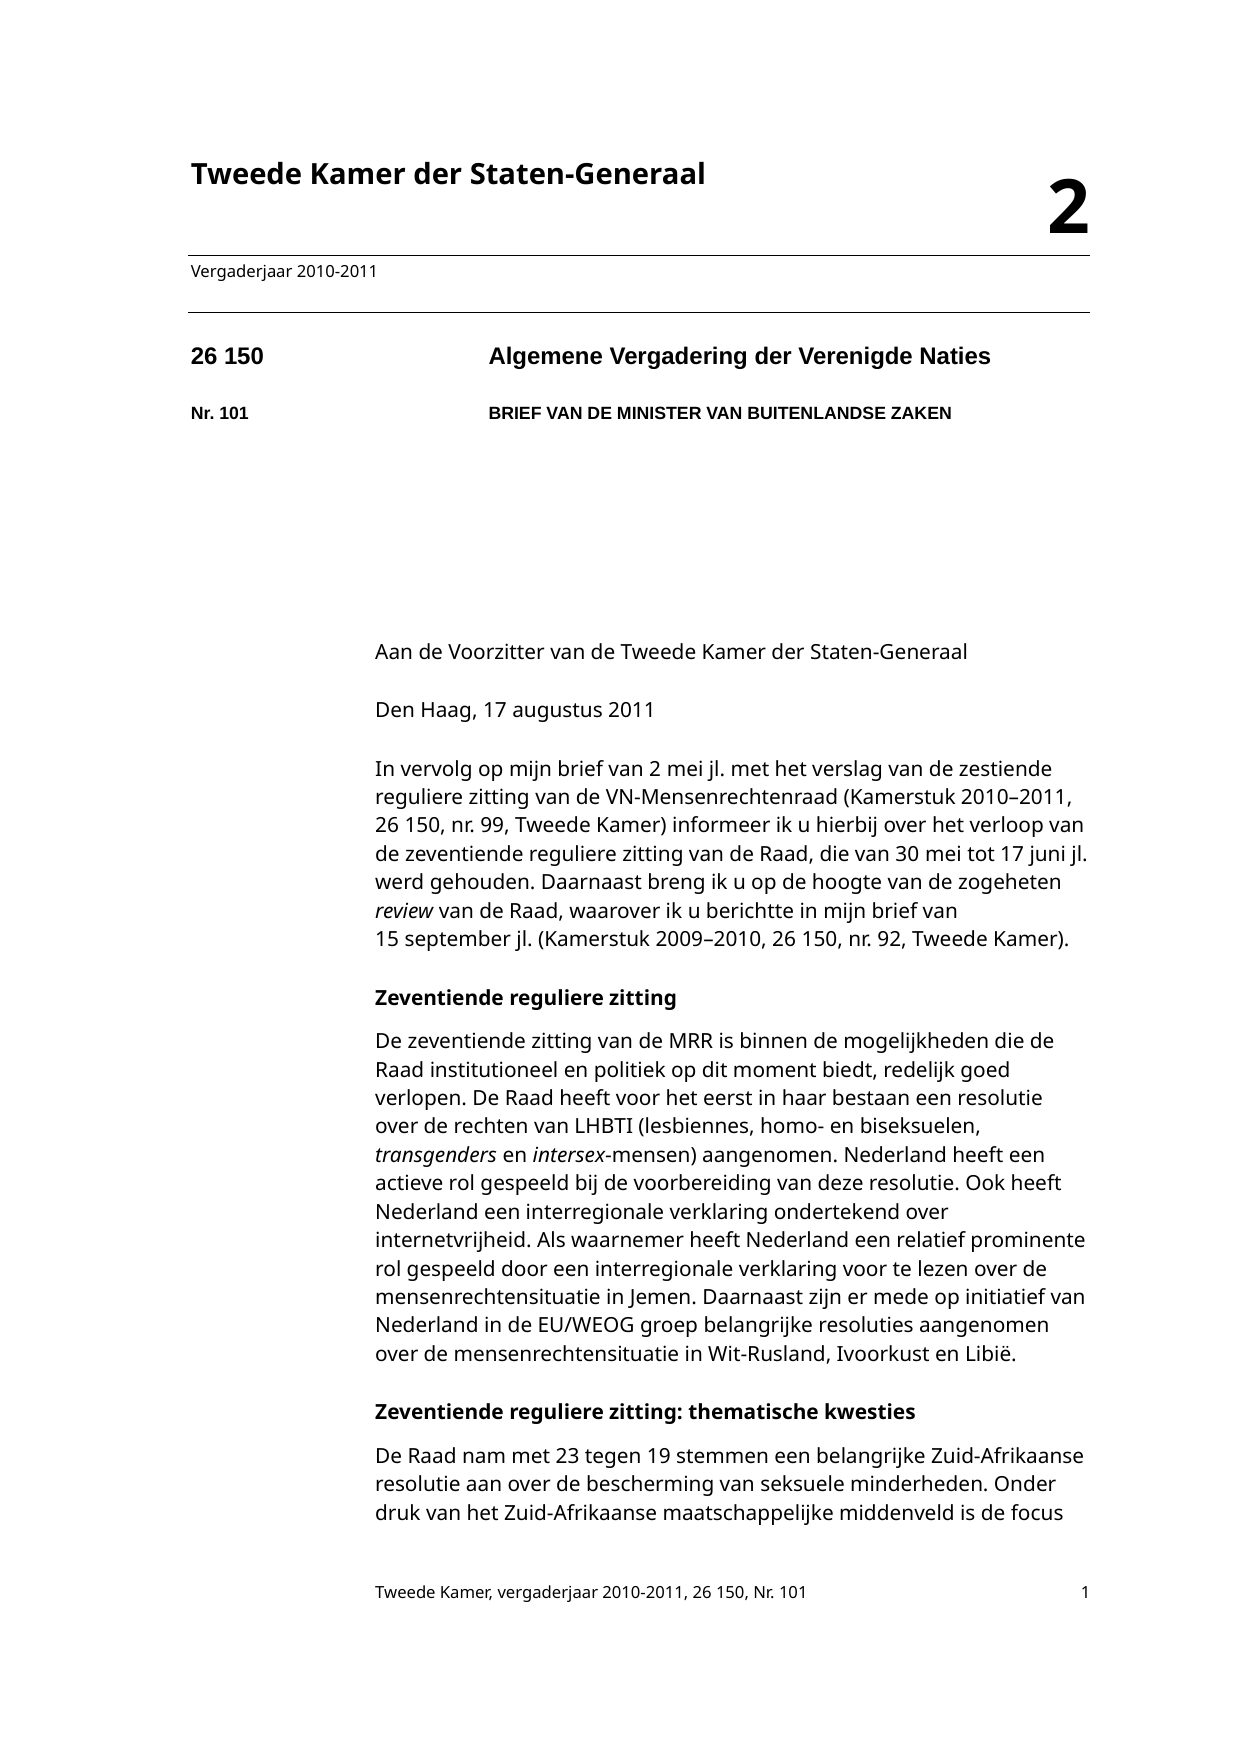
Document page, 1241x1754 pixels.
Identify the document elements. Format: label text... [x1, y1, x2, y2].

text Aan de Voorzitter van de Tweede Kamer der Staten-Generaal [375, 637, 1090, 665]
table_header Tweede Kamer der Staten-Generaal [188, 150, 909, 255]
text Zeventiende reguliere zitting: thematische kwesties [375, 1397, 1090, 1426]
text Zeventiende reguliere zitting [375, 983, 1090, 1011]
table_cell [188, 313, 485, 339]
table_cell 26 150 [188, 339, 485, 399]
table_header 2 [910, 150, 1090, 255]
table_cell BRIEF VAN DE MINISTER VAN BUITENLANDSE ZAKEN [485, 399, 1090, 518]
table_cell [485, 313, 1090, 339]
text De zeventiende zitting van de MRR is binnen de mogelijkheden die de Raad institutioneel en politiek op dit moment biedt, redelijk goed verlopen. De Raad heeft voor het eerst in haar bestaan een resolutie over de rechten van LHBTI (lesbiennes, homo- en biseksuelen, transgenders en intersex-mensen) aangenomen. Nederland heeft een actieve rol gespeeld bij de voorbereiding van deze resolutie. Ook heeft Nederland een interregionale verklaring ondertekend over internetvrijheid. Als waarnemer heeft Nederland een relatief prominente rol gespeeld door een interregionale verklaring voor te lezen over de mensenrechtensituatie in Jemen. Daarnaast zijn er mede op initiatief van Nederland in de EU/WEOG groep belangrijke resoluties aangenomen over de mensenrechtensituatie in Wit-Rusland, Ivoorkust en Libië. [375, 1026, 1090, 1367]
text In vervolg op mijn brief van 2 mei jl. met het verslag van de zestiende reguliere zitting van de VN-Mensenrechtenraad (Kamerstuk 2010–2011, 26 150, nr. 99, Tweede Kamer) informeer ik u hierbij over het verloop van de zeventiende reguliere zitting van de Raad, die van 30 mei tot 17 juni jl. werd gehouden. Daarnaast breng ik u op de hoogte van de zogeheten review van de Raad, waarover ik u berichtte in mijn brief van 15 september jl. (Kamerstuk 2009–2010, 26 150, nr. 92, Tweede Kamer). [375, 754, 1090, 953]
table_cell Nr. 101 [188, 399, 485, 518]
table_cell Algemene Vergadering der Verenigde Naties [485, 339, 1090, 399]
table_cell Vergaderjaar 2010-2011 [188, 256, 485, 312]
text De Raad nam met 23 tegen 19 stemmen een belangrijke Zuid-Afrikaanse resolutie aan over de bescherming van seksuele minderheden. Onder druk van het Zuid-Afrikaanse maatschappelijke middenveld is de focus [375, 1441, 1090, 1526]
table_cell [485, 256, 1090, 312]
text Den Haag, 17 augustus 2011 [375, 695, 1090, 724]
